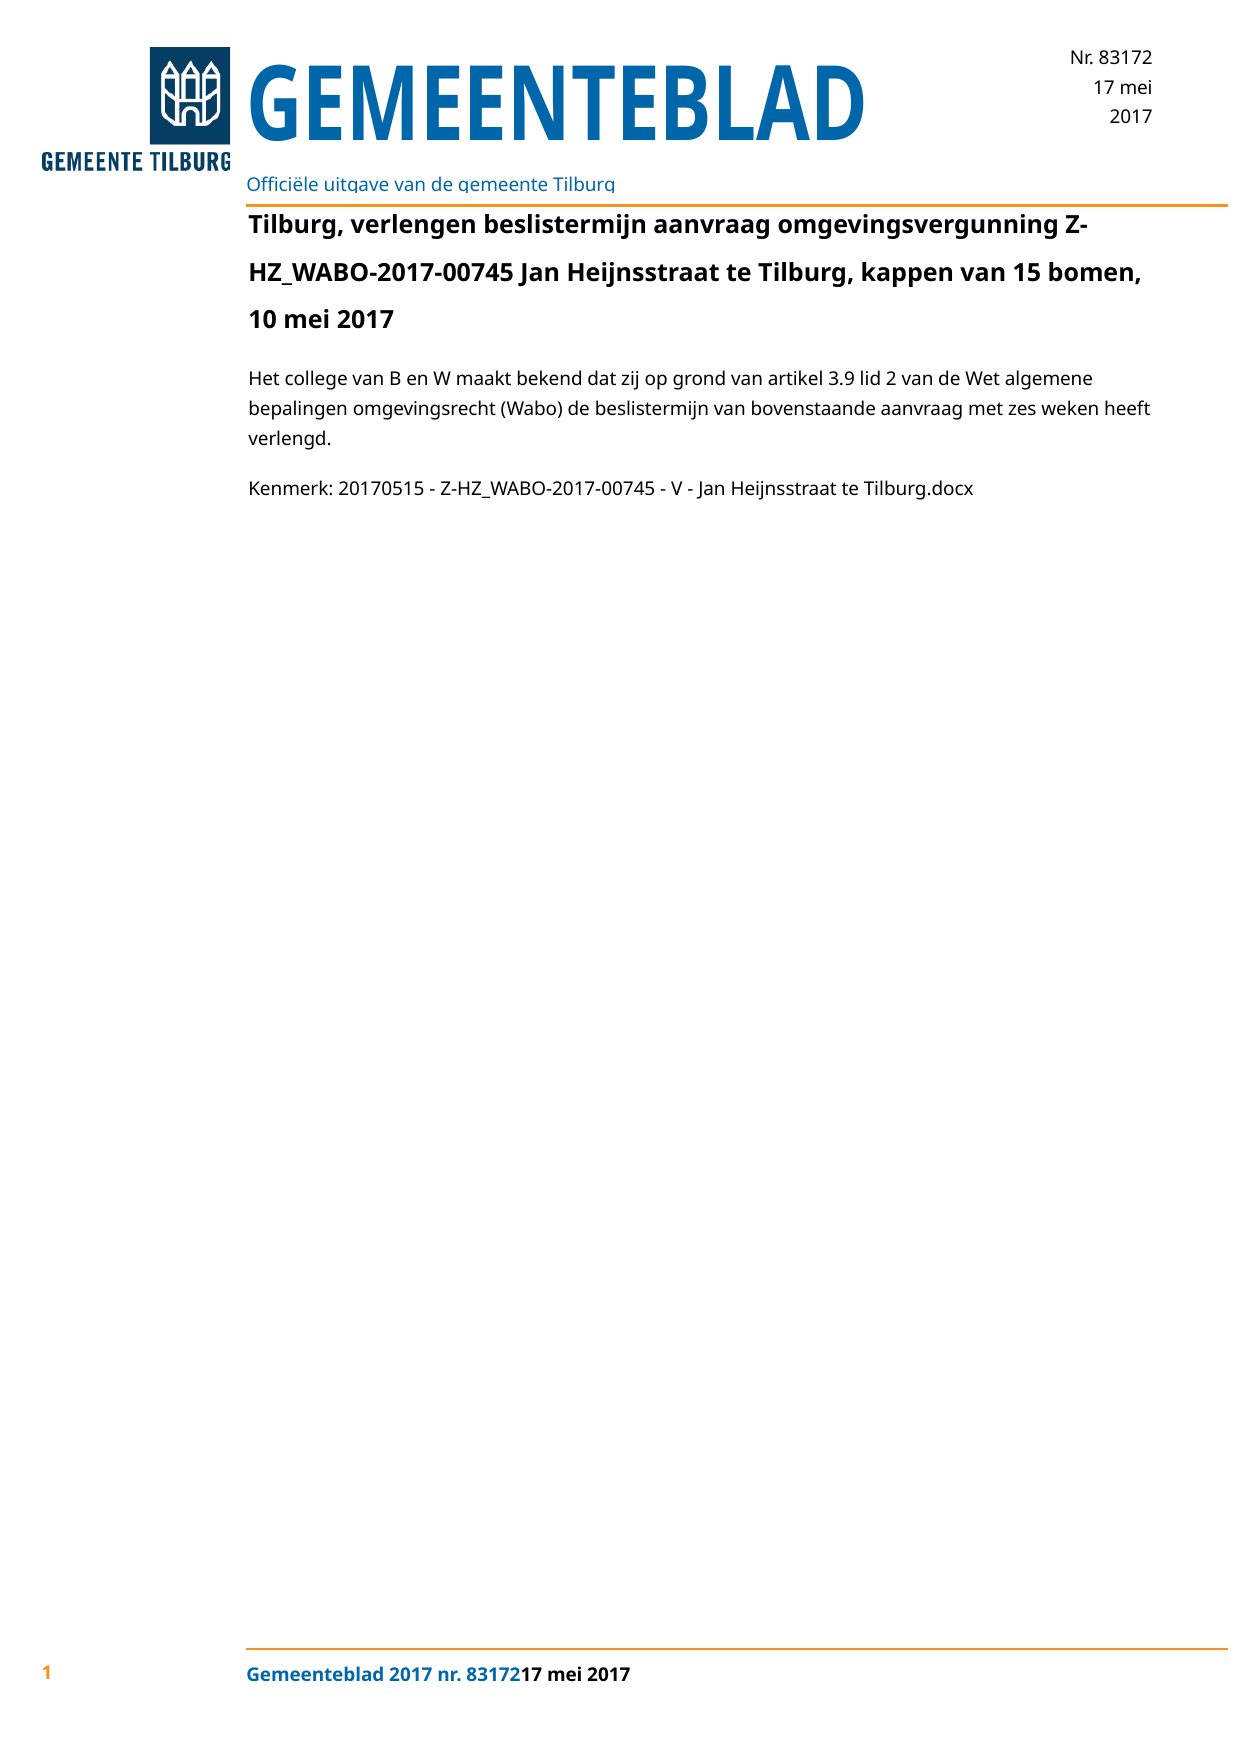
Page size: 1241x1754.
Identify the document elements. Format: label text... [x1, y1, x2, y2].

text Tilburg, verlengen beslistermijn aanvraag omgevingsvergunning Z-HZ_WABO-2017-00745 Jan Heijnsstraat te Tilburg, kappen van 15 bomen, 10 mei 2017 [248, 207, 1152, 336]
picture [41, 47, 231, 172]
text Kenmerk: 20170515 - Z-HZ_WABO-2017-00745 - V - Jan Heijnsstraat te Tilburg.docx [248, 475, 1152, 501]
text Het college van B en W maakt bekend dat zij op grond van artikel 3.9 lid 2 van de Wet algemene bepalingen omgevingsrecht (Wabo) de beslistermijn van bovenstaande aanvraag met zes weken heeft verlengd. [248, 366, 1152, 450]
